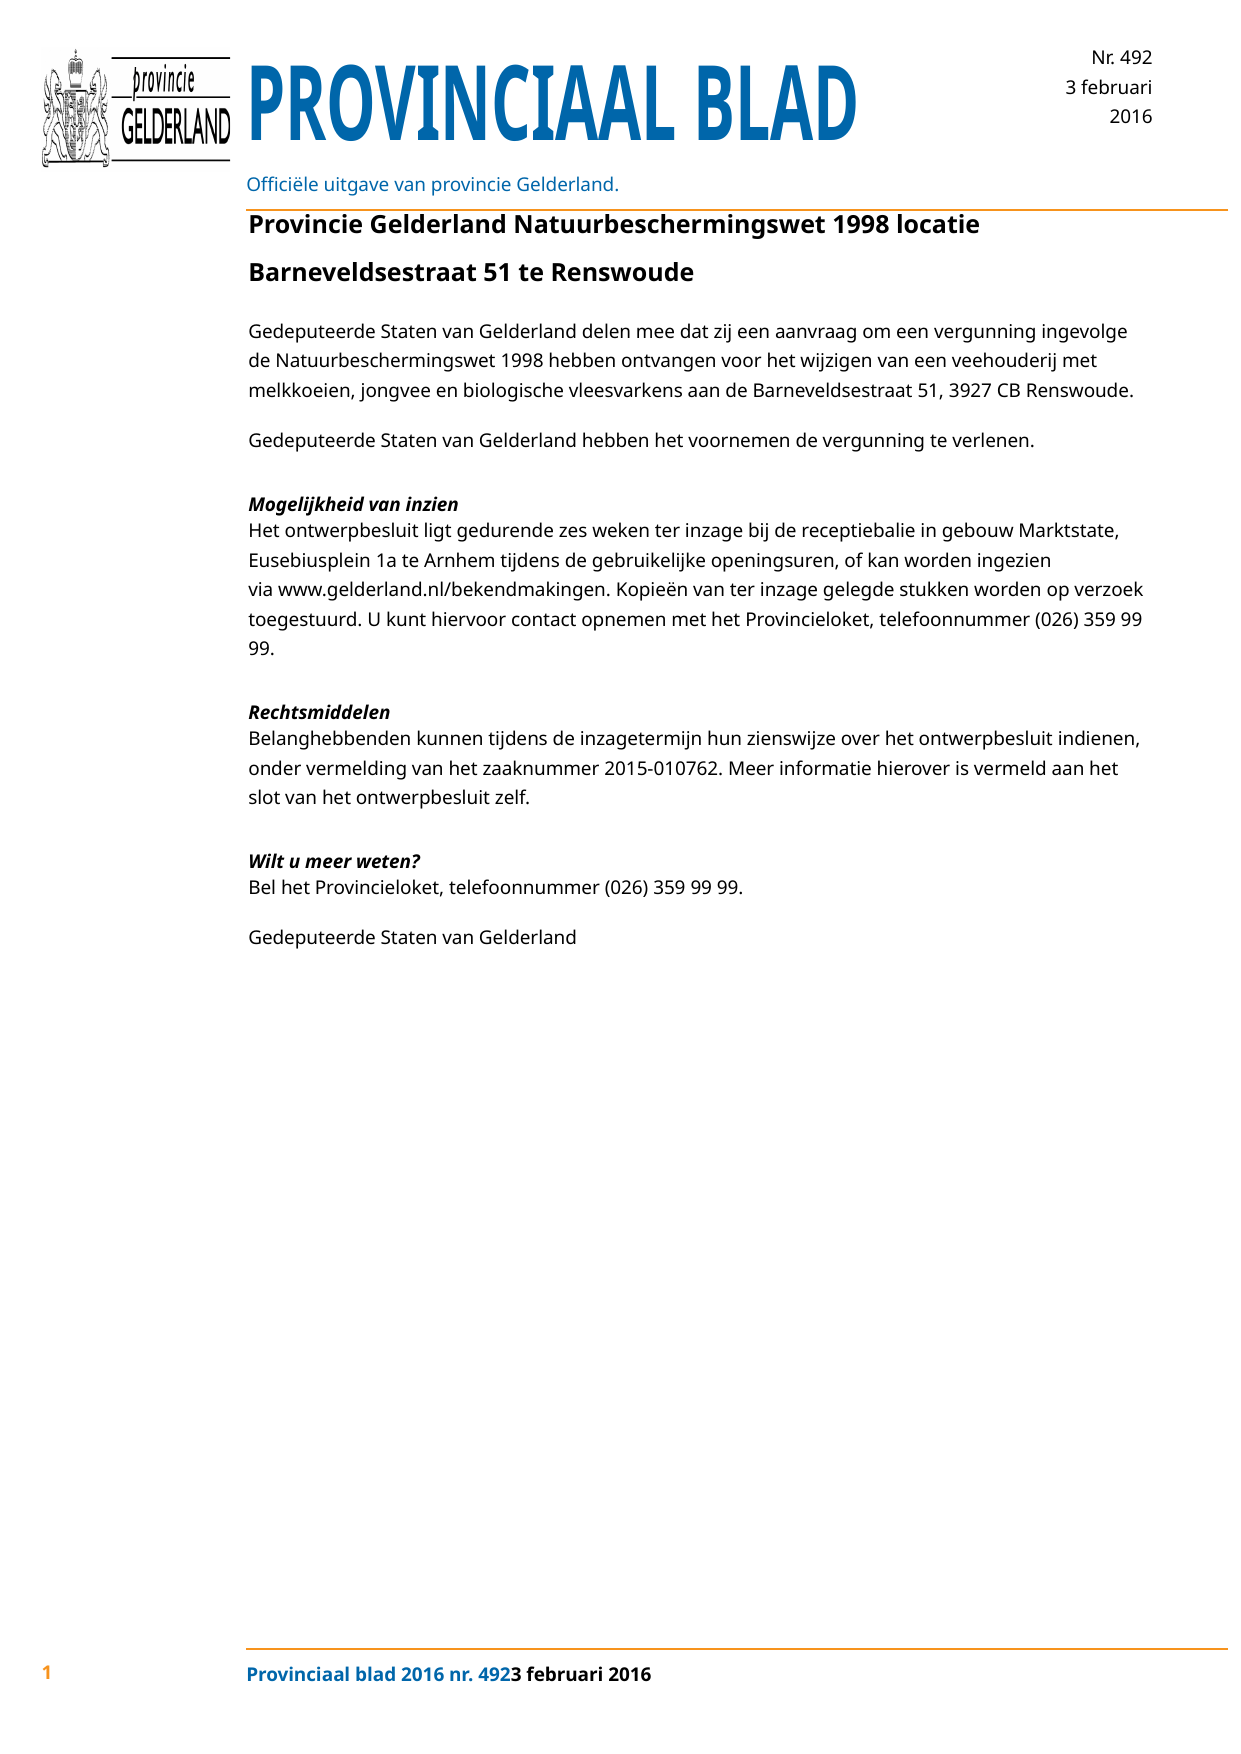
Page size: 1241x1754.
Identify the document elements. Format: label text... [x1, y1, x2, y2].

text Belanghebbenden kunnen tijdens de inzagetermijn hun zienswijze over het ontwerpbesluit indienen, onder vermelding van het zaaknummer 2015-010762. Meer informatie hierover is vermeld aan het slot van het ontwerpbesluit zelf. [248, 725, 1152, 810]
text Gedeputeerde Staten van Gelderland [248, 924, 1152, 950]
text Het ontwerpbesluit ligt gedurende zes weken ter inzage bij de receptiebalie in gebouw Marktstate, Eusebiusplein 1a te Arnhem tijdens de gebruikelijke openingsuren, of kan worden ingezien via www.gelderland.nl/bekendmakingen. Kopieën van ter inzage gelegde stukken worden op verzoek toegestuurd. U kunt hiervoor contact opnemen met het Provincieloket, telefoonnummer (026) 359 99 99. [248, 517, 1152, 661]
text Mogelijkheid van inzien [248, 491, 1152, 517]
text Provincie Gelderland Natuurbeschermingswet 1998 locatie Barneveldsestraat 51 te Renswoude [248, 211, 1152, 288]
text Rechtsmiddelen [248, 699, 1152, 725]
text Bel het Provincieloket, telefoonnummer (026) 359 99 99. [248, 874, 1152, 900]
text Gedeputeerde Staten van Gelderland delen mee dat zij een aanvraag om een vergunning ingevolge de Natuurbeschermingswet 1998 hebben ontvangen voor het wijzigen van een veehouderij met melkkoeien, jongvee en biologische vleesvarkens aan de Barneveldsestraat 51, 3927 CB Renswoude. [248, 318, 1152, 403]
text Gedeputeerde Staten van Gelderland hebben het voornemen de vergunning te verlenen. [248, 427, 1152, 453]
text Wilt u meer weten? [248, 848, 1152, 874]
picture [41, 47, 231, 172]
